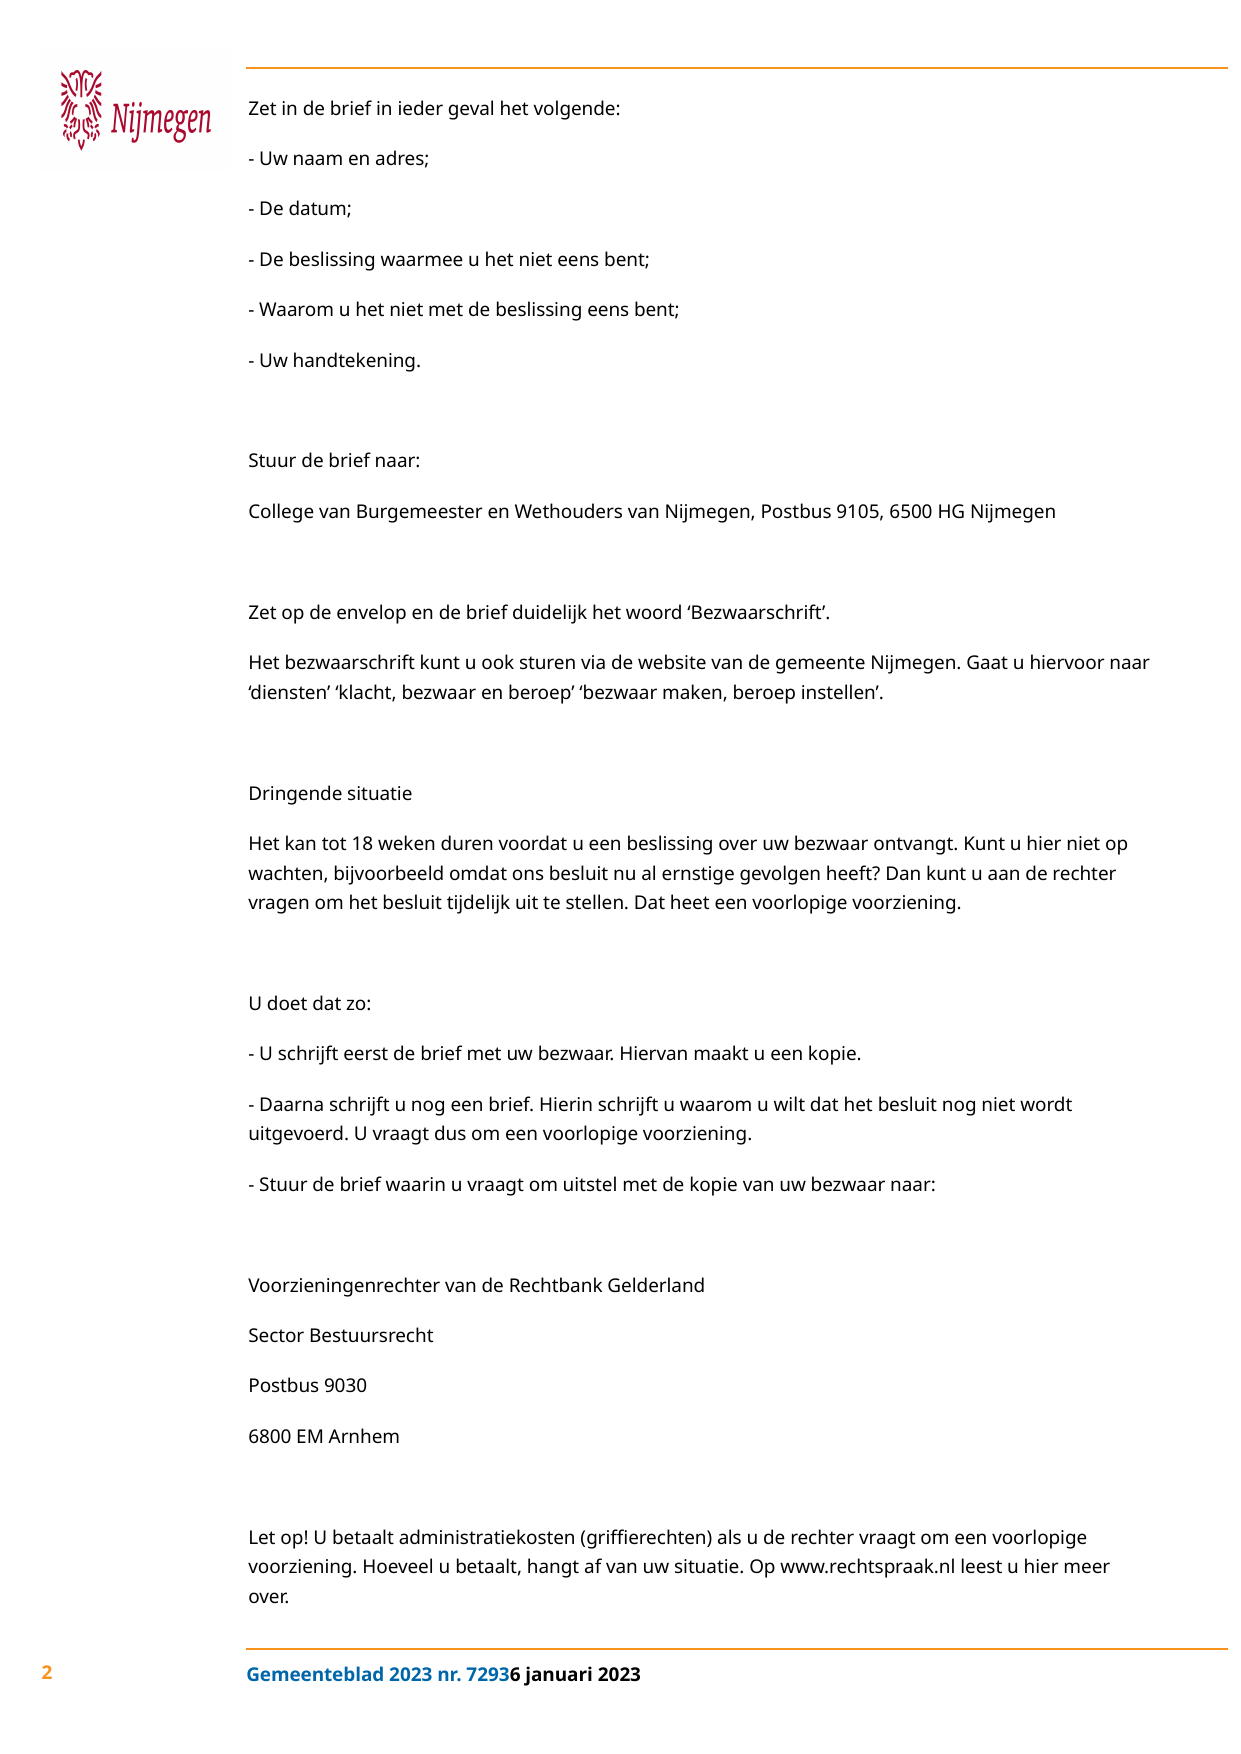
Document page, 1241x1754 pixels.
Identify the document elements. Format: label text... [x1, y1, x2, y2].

text Dringende situatie [248, 780, 1152, 806]
text Let op! U betaalt administratiekosten (griffierechten) als u de rechter vraagt om een voorlopige voorziening. Hoeveel u betaalt, hangt af van uw situatie. Op www.rechtspraak.nl leest u hier meer over. [248, 1524, 1152, 1609]
text - Stuur de brief waarin u vraagt om uitstel met de kopie van uw bezwaar naar: [248, 1171, 1152, 1197]
text - De beslissing waarmee u het niet eens bent; [248, 246, 1152, 272]
text Het kan tot 18 weken duren voordat u een beslissing over uw bezwaar ontvangt. Kunt u hier niet op wachten, bijvoorbeeld omdat ons besluit nu al ernstige gevolgen heeft? Dan kunt u aan de rechter vragen om het besluit tijdelijk uit te stellen. Dat heet een voorlopige voorziening. [248, 830, 1152, 915]
text College van Burgemeester en Wethouders van Nijmegen, Postbus 9105, 6500 HG Nijmegen [248, 498, 1152, 524]
text Stuur de brief naar: [248, 448, 1152, 473]
text U doet dat zo: [248, 990, 1152, 1016]
text Postbus 9030 [248, 1373, 1152, 1398]
text Zet op de envelop en de brief duidelijk het woord ‘Bezwaarschrift’. [248, 599, 1152, 625]
text Sector Bestuursrecht [248, 1322, 1152, 1348]
text Voorzieningenrechter van de Rechtbank Gelderland [248, 1272, 1152, 1298]
text - Daarna schrijft u nog een brief. Hierin schrijft u waarom u wilt dat het besluit nog niet wordt uitgevoerd. U vraagt dus om een voorlopige voorziening. [248, 1091, 1152, 1146]
text 6800 EM Arnhem [248, 1423, 1152, 1449]
picture [41, 47, 231, 172]
text - U schrijft eerst de brief met uw bezwaar. Hiervan maakt u een kopie. [248, 1041, 1152, 1066]
text - Uw handtekening. [248, 347, 1152, 373]
text - Uw naam en adres; [248, 145, 1152, 171]
text Zet in de brief in ieder geval het volgende: [248, 95, 1152, 121]
text - Waarom u het niet met de beslissing eens bent; [248, 296, 1152, 322]
text Het bezwaarschrift kunt u ook sturen via de website van de gemeente Nijmegen. Gaat u hiervoor naar ‘diensten’ ‘klacht, bezwaar en beroep’ ‘bezwaar maken, beroep instellen’. [248, 649, 1152, 705]
text - De datum; [248, 196, 1152, 221]
